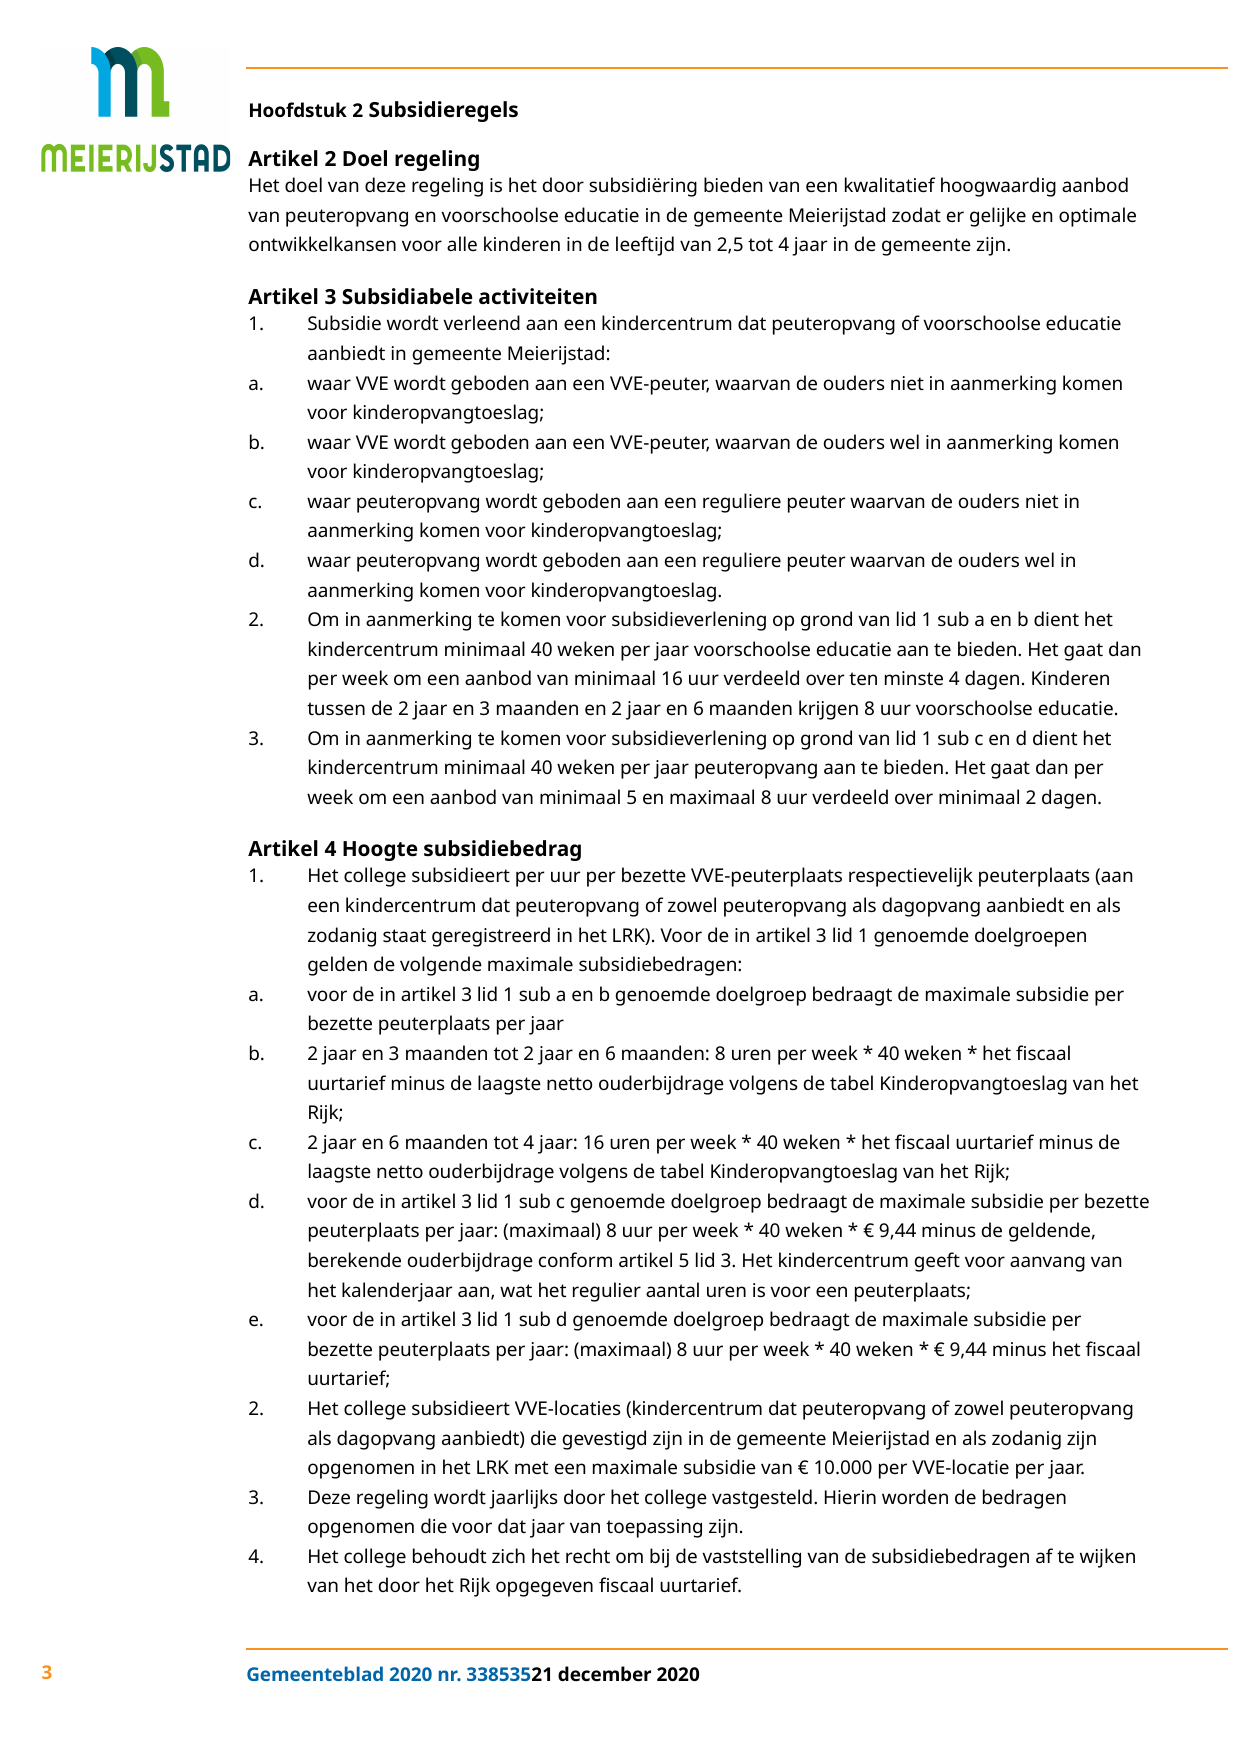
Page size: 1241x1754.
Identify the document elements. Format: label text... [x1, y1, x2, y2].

list 2 jaar en 3 maanden tot 2 jaar en 6 maanden: 8 uren per week * 40 weken * het fiscaal uurtarief minus de laagste netto ouderbijdrage volgens de tabel Kinderopvangtoeslag van het Rijk; [248, 1040, 1152, 1125]
list waar VVE wordt geboden aan een VVE-peuter, waarvan de ouders niet in aanmerking komen voor kinderopvangtoeslag; [248, 370, 1152, 425]
list waar VVE wordt geboden aan een VVE-peuter, waarvan de ouders wel in aanmerking komen voor kinderopvangtoeslag; [248, 429, 1152, 484]
list voor de in artikel 3 lid 1 sub d genoemde doelgroep bedraagt de maximale subsidie per bezette peuterplaats per jaar: (maximaal) 8 uur per week * 40 weken * € 9,44 minus het fiscaal uurtarief; [248, 1306, 1152, 1391]
text Het doel van deze regeling is het door subsidiëring bieden van een kwalitatief hoogwaardig aanbod van peuteropvang en voorschoolse educatie in de gemeente Meierijstad zodat er gelijke en optimale ontwikkelkansen voor alle kinderen in de leeftijd van 2,5 tot 4 jaar in de gemeente zijn. [248, 172, 1152, 257]
list voor de in artikel 3 lid 1 sub a en b genoemde doelgroep bedraagt de maximale subsidie per bezette peuterplaats per jaar [248, 981, 1152, 1036]
text Artikel 3 Subsidiabele activiteiten [248, 282, 1152, 311]
text Artikel 4 Hoogte subsidiebedrag [248, 834, 1152, 863]
list 2 jaar en 6 maanden tot 4 jaar: 16 uren per week * 40 weken * het fiscaal uurtarief minus de laagste netto ouderbijdrage volgens de tabel Kinderopvangtoeslag van het Rijk; [248, 1129, 1152, 1184]
list Om in aanmerking te komen voor subsidieverlening op grond van lid 1 sub c en d dient het kindercentrum minimaal 40 weken per jaar peuteropvang aan te bieden. Het gaat dan per week om een aanbod van minimaal 5 en maximaal 8 uur verdeeld over minimaal 2 dagen. [248, 725, 1152, 809]
list Het college subsidieert per uur per bezette VVE-peuterplaats respectievelijk peuterplaats (aan een kindercentrum dat peuteropvang of zowel peuteropvang als dagopvang aanbiedt en als zodanig staat geregistreerd in het LRK). Voor de in artikel 3 lid 1 genoemde doelgroepen gelden de volgende maximale subsidiebedragen: [248, 863, 1152, 977]
picture [41, 47, 231, 172]
list waar peuteropvang wordt geboden aan een reguliere peuter waarvan de ouders niet in aanmerking komen voor kinderopvangtoeslag; [248, 488, 1152, 543]
text Artikel 2 Doel regeling [248, 144, 1152, 172]
list Deze regeling wordt jaarlijks door het college vastgesteld. Hierin worden de bedragen opgenomen die voor dat jaar van toepassing zijn. [248, 1484, 1152, 1539]
list Subsidie wordt verleend aan een kindercentrum dat peuteropvang of voorschoolse educatie aanbiedt in gemeente Meierijstad: [248, 311, 1152, 366]
list Om in aanmerking te komen voor subsidieverlening op grond van lid 1 sub a en b dient het kindercentrum minimaal 40 weken per jaar voorschoolse educatie aan te bieden. Het gaat dan per week om een aanbod van minimaal 16 uur verdeeld over ten minste 4 dagen. Kinderen tussen de 2 jaar en 3 maanden en 2 jaar en 6 maanden krijgen 8 uur voorschoolse educatie. [248, 606, 1152, 721]
list Het college subsidieert VVE-locaties (kindercentrum dat peuteropvang of zowel peuteropvang als dagopvang aanbiedt) die gevestigd zijn in de gemeente Meierijstad en als zodanig zijn opgenomen in het LRK met een maximale subsidie van € 10.000 per VVE-locatie per jaar. [248, 1395, 1152, 1480]
list Het college behoudt zich het recht om bij de vaststelling van de subsidiebedragen af te wijken van het door het Rijk opgegeven fiscaal uurtarief. [248, 1543, 1152, 1598]
list waar peuteropvang wordt geboden aan een reguliere peuter waarvan de ouders wel in aanmerking komen voor kinderopvangtoeslag. [248, 547, 1152, 602]
text Hoofdstuk 2 Subsidieregels [248, 95, 1152, 123]
list voor de in artikel 3 lid 1 sub c genoemde doelgroep bedraagt de maximale subsidie per bezette peuterplaats per jaar: (maximaal) 8 uur per week * 40 weken * € 9,44 minus de geldende, berekende ouderbijdrage conform artikel 5 lid 3. Het kindercentrum geeft voor aanvang van het kalenderjaar aan, wat het regulier aantal uren is voor een peuterplaats; [248, 1188, 1152, 1303]
